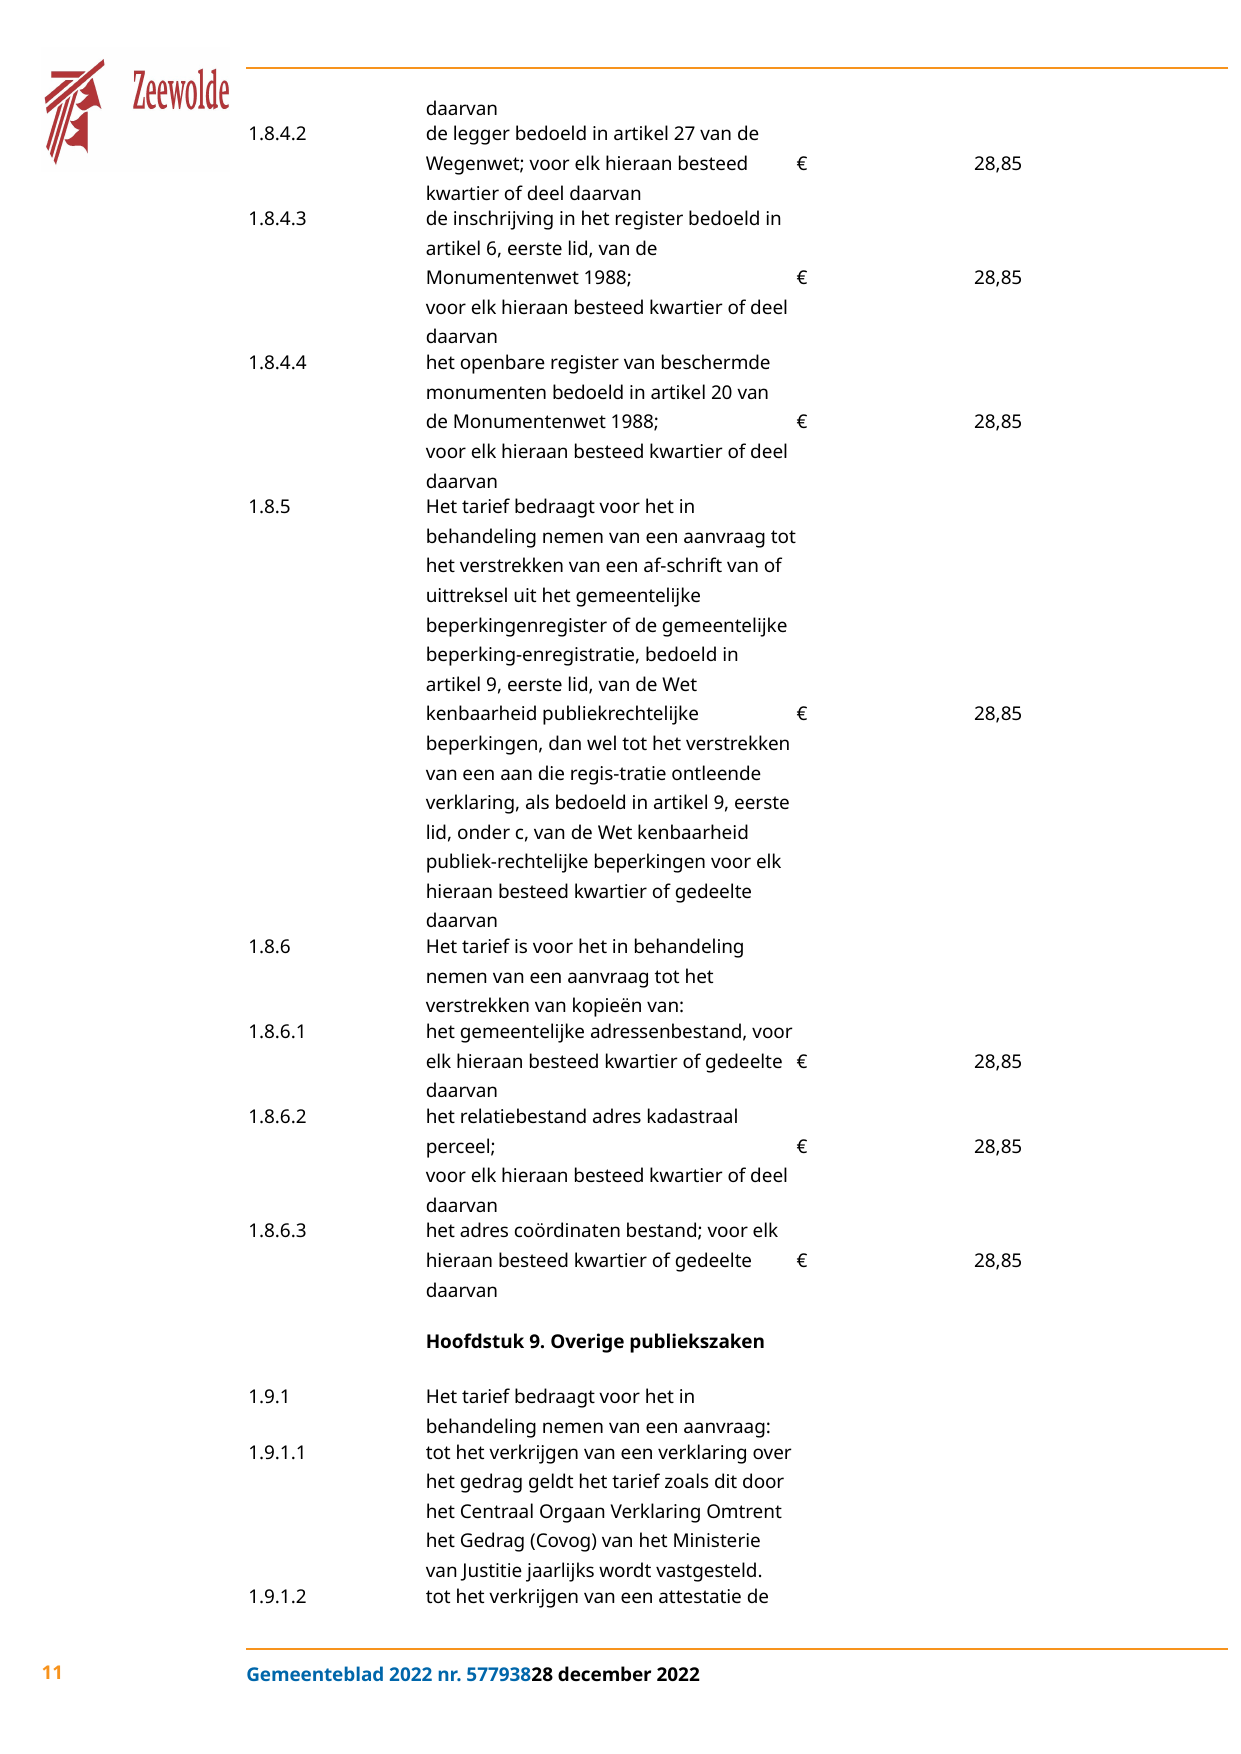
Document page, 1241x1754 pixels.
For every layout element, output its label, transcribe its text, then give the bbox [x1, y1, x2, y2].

table_cell 1.8.5 [248, 494, 426, 933]
table_cell 1.8.6.1 [248, 1018, 426, 1103]
table_cell € [796, 494, 974, 933]
table_cell 1.9.1.2 [248, 1583, 426, 1609]
table_cell 1.9.1 [248, 1384, 426, 1439]
table_cell [248, 95, 426, 121]
table_cell tot het verkrijgen van een verklaring over het gedrag geldt het tarief zoals dit door het Centraal Orgaan Verklaring Omtrent het Gedrag (Covog) van het Ministerie van Justitie jaarlijks wordt vastgesteld. [426, 1439, 796, 1583]
table_cell de inschrijving in het register bedoeld in artikel 6, eerste lid, van de Monumentenwet 1988; voor elk hieraan besteed kwartier of deel daarvan [426, 205, 796, 349]
table_cell [796, 1384, 974, 1439]
table_cell [974, 1303, 1152, 1328]
table_cell het openbare register van beschermde monumenten bedoeld in artikel 20 van de Monumentenwet 1988; voor elk hieraan besteed kwartier of deel daarvan [426, 350, 796, 493]
table_cell € [796, 121, 974, 205]
table_cell het gemeentelijke adressenbestand, voor elk hieraan besteed kwartier of gedeelte daarvan [426, 1018, 796, 1103]
table_cell € [796, 350, 974, 493]
table_cell 28,85 [974, 1103, 1152, 1218]
table_cell [974, 1439, 1152, 1583]
table_cell [796, 1303, 974, 1328]
table_cell 28,85 [974, 494, 1152, 933]
table_cell 28,85 [974, 205, 1152, 349]
table_cell Hoofdstuk 9. Overige publiekszaken [426, 1328, 796, 1384]
table_cell [426, 1303, 796, 1328]
table_cell [974, 1583, 1152, 1609]
table_cell [974, 1384, 1152, 1439]
table_cell de legger bedoeld in artikel 27 van de Wegenwet; voor elk hieraan besteed kwartier of deel daarvan [426, 121, 796, 205]
table_cell het adres coördinaten bestand; voor elk hieraan besteed kwartier of gedeelte daarvan [426, 1218, 796, 1303]
table_cell € [796, 1218, 974, 1303]
table_cell Het tarief bedraagt voor het in behandeling nemen van een aanvraag tot het verstrekken van een af-schrift van of uittreksel uit het gemeentelijke beperkingenregister of de gemeentelijke beperking-enregistratie, bedoeld in artikel 9, eerste lid, van de Wet kenbaarheid publiekrechtelijke beperkingen, dan wel tot het verstrekken van een aan die regis-tratie ontleende verklaring, als bedoeld in artikel 9, eerste lid, onder c, van de Wet kenbaarheid publiek-rechtelijke beperkingen voor elk hieraan besteed kwartier of gedeelte daarvan [426, 494, 796, 933]
table_cell [796, 1328, 974, 1384]
table_cell 28,85 [974, 121, 1152, 205]
table_cell [974, 934, 1152, 1018]
table_cell € [796, 205, 974, 349]
table_cell € [796, 1103, 974, 1218]
table_cell [796, 1439, 974, 1583]
table_cell 1.8.4.2 [248, 121, 426, 205]
table_cell 1.8.4.4 [248, 350, 426, 493]
table_cell 1.8.6.2 [248, 1103, 426, 1218]
table_cell Het tarief bedraagt voor het in behandeling nemen van een aanvraag: [426, 1384, 796, 1439]
table_cell € [796, 1018, 974, 1103]
picture [41, 47, 231, 172]
table_cell [974, 95, 1152, 121]
table_cell 28,85 [974, 350, 1152, 493]
table_cell [796, 1583, 974, 1609]
table_cell [796, 934, 974, 1018]
table_cell 28,85 [974, 1018, 1152, 1103]
table_cell 1.8.6 [248, 934, 426, 1018]
table_cell [248, 1328, 426, 1384]
table_cell 1.9.1.1 [248, 1439, 426, 1583]
table_cell [248, 1303, 426, 1328]
table_cell [974, 1328, 1152, 1384]
table_cell 1.8.6.3 [248, 1218, 426, 1303]
table_cell [796, 95, 974, 121]
table_cell 28,85 [974, 1218, 1152, 1303]
table_cell Het tarief is voor het in behandeling nemen van een aanvraag tot het verstrekken van kopieën van: [426, 934, 796, 1018]
table_cell het relatiebestand adres kadastraal perceel; voor elk hieraan besteed kwartier of deel daarvan [426, 1103, 796, 1218]
table_cell 1.8.4.3 [248, 205, 426, 349]
table_cell tot het verkrijgen van een attestatie de [426, 1583, 796, 1609]
table_cell daarvan [426, 95, 796, 121]
